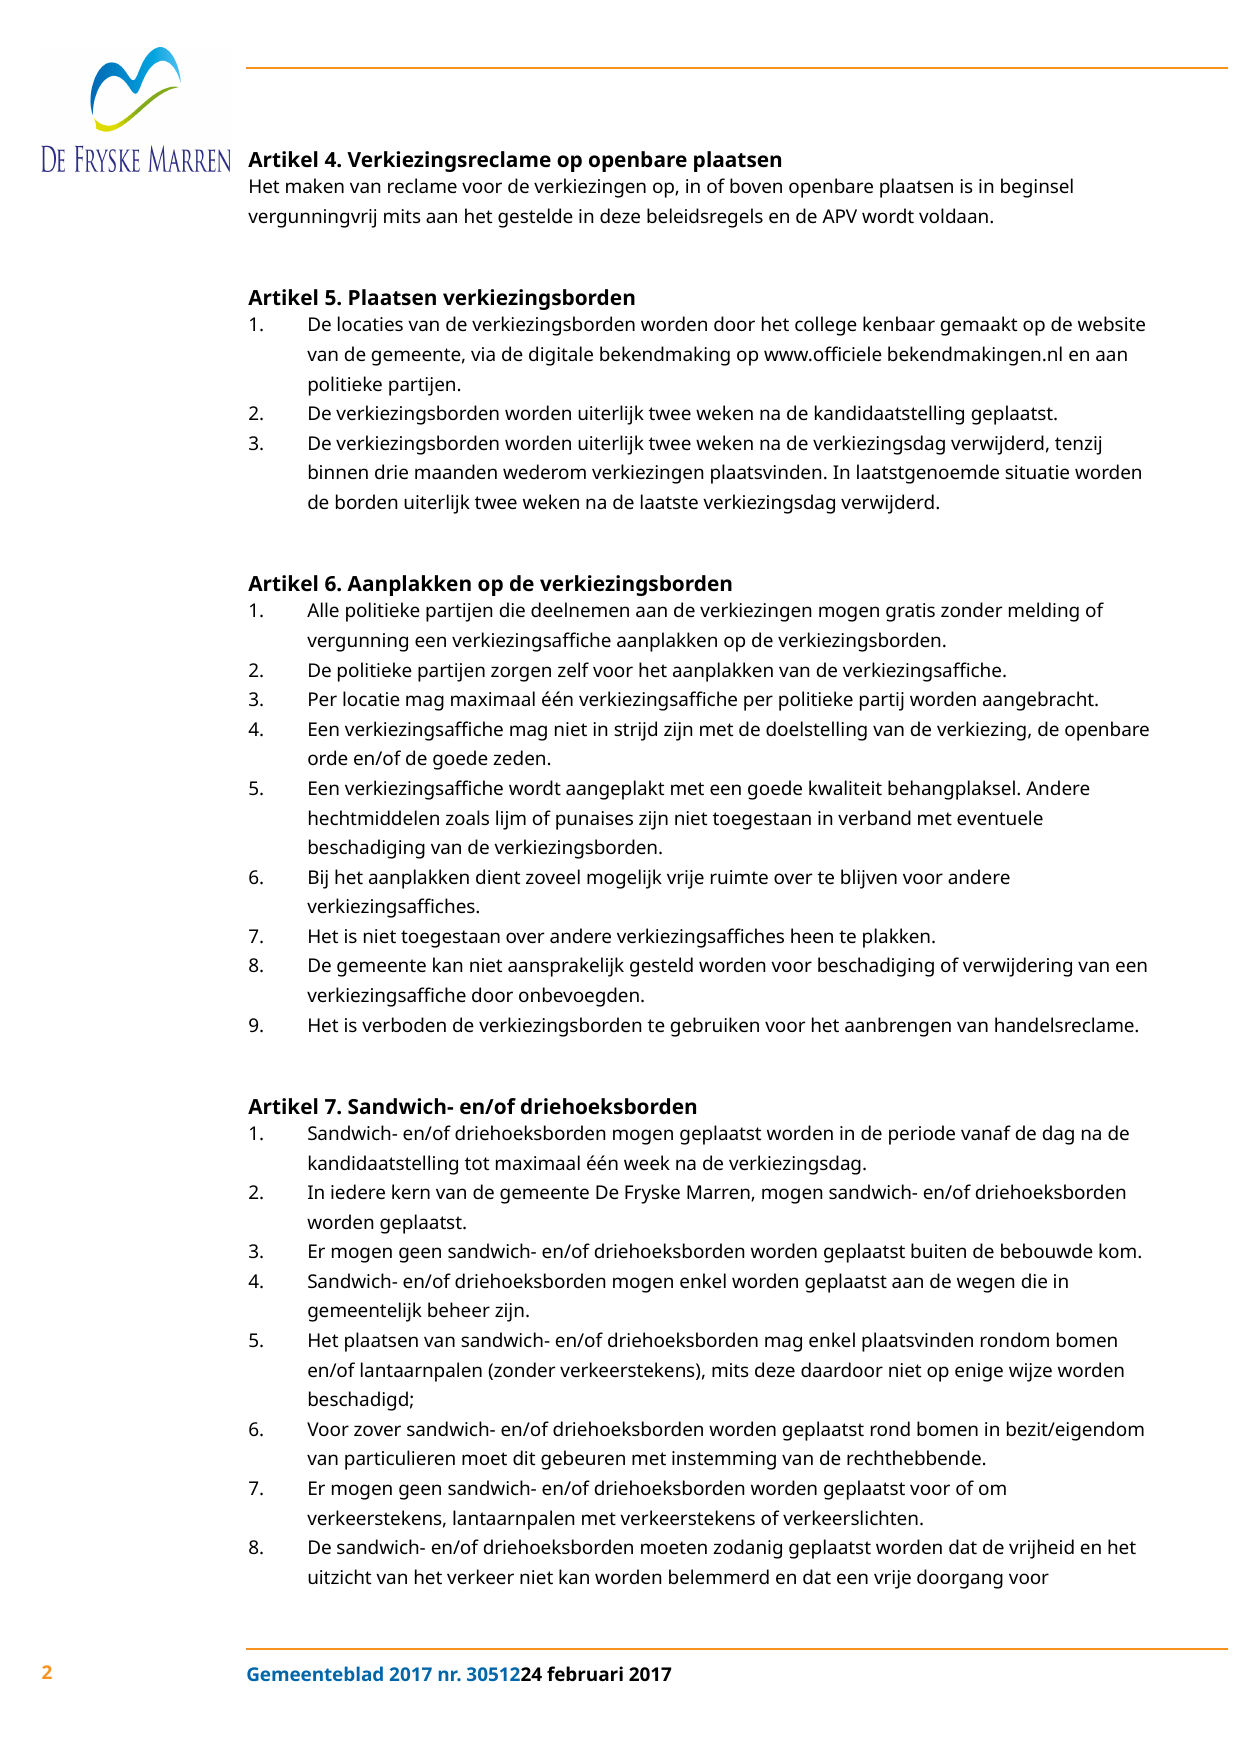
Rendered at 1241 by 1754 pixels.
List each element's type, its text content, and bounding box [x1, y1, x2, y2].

picture [41, 47, 231, 172]
list De politieke partijen zorgen zelf voor het aanplakken van de verkiezingsaffiche. [248, 657, 1152, 682]
list In iedere kern van de gemeente De Fryske Marren, mogen sandwich- en/of driehoeksborden worden geplaatst. [248, 1179, 1152, 1235]
list Een verkiezingsaffiche mag niet in strijd zijn met de doelstelling van de verkiezing, de openbare orde en/of de goede zeden. [248, 716, 1152, 771]
text Het maken van reclame voor de verkiezingen op, in of boven openbare plaatsen is in beginsel vergunningvrij mits aan het gestelde in deze beleidsregels en de APV wordt voldaan. [248, 174, 1152, 229]
text Artikel 5. Plaatsen verkiezingsborden [248, 283, 1152, 312]
list Sandwich- en/of driehoeksborden mogen enkel worden geplaatst aan de wegen die in gemeentelijk beheer zijn. [248, 1268, 1152, 1323]
list De verkiezingsborden worden uiterlijk twee weken na de verkiezingsdag verwijderd, tenzij binnen drie maanden wederom verkiezingen plaatsvinden. In laatstgenoemde situatie worden de borden uiterlijk twee weken na de laatste verkiezingsdag verwijderd. [248, 430, 1152, 515]
list Bij het aanplakken dient zoveel mogelijk vrije ruimte over te blijven voor andere verkiezingsaffiches. [248, 864, 1152, 919]
list Het is niet toegestaan over andere verkiezingsaffiches heen te plakken. [248, 923, 1152, 949]
list De sandwich- en/of driehoeksborden moeten zodanig geplaatst worden dat de vrijheid en het uitzicht van het verkeer niet kan worden belemmerd en dat een vrije doorgang voor [248, 1534, 1152, 1590]
list Er mogen geen sandwich- en/of driehoeksborden worden geplaatst buiten de bebouwde kom. [248, 1238, 1152, 1264]
list De locaties van de verkiezingsborden worden door het college kenbaar gemaakt op de website van de gemeente, via de digitale bekendmaking op www.officiele bekendmakingen.nl en aan politieke partijen. [248, 312, 1152, 397]
list Het is verboden de verkiezingsborden te gebruiken voor het aanbrengen van handelsreclame. [248, 1012, 1152, 1037]
list Sandwich- en/of driehoeksborden mogen geplaatst worden in de periode vanaf de dag na de kandidaatstelling tot maximaal één week na de verkiezingsdag. [248, 1120, 1152, 1176]
list De gemeente kan niet aansprakelijk gesteld worden voor beschadiging of verwijdering van een verkiezingsaffiche door onbevoegden. [248, 953, 1152, 1008]
list Een verkiezingsaffiche wordt aangeplakt met een goede kwaliteit behangplaksel. Andere hechtmiddelen zoals lijm of punaises zijn niet toegestaan in verband met eventuele beschadiging van de verkiezingsborden. [248, 775, 1152, 860]
list De verkiezingsborden worden uiterlijk twee weken na de kandidaatstelling geplaatst. [248, 400, 1152, 426]
list Per locatie mag maximaal één verkiezingsaffiche per politieke partij worden aangebracht. [248, 686, 1152, 712]
text Artikel 4. Verkiezingsreclame op openbare plaatsen [248, 145, 1152, 174]
text Artikel 6. Aanplakken op de verkiezingsborden [248, 569, 1152, 598]
list Het plaatsen van sandwich- en/of driehoeksborden mag enkel plaatsvinden rondom bomen en/of lantaarnpalen (zonder verkeerstekens), mits deze daardoor niet op enige wijze worden beschadigd; [248, 1327, 1152, 1412]
list Alle politieke partijen die deelnemen aan de verkiezingen mogen gratis zonder melding of vergunning een verkiezingsaffiche aanplakken op de verkiezingsborden. [248, 598, 1152, 653]
list Er mogen geen sandwich- en/of driehoeksborden worden geplaatst voor of om verkeerstekens, lantaarnpalen met verkeerstekens of verkeerslichten. [248, 1475, 1152, 1531]
text Artikel 7. Sandwich- en/of driehoeksborden [248, 1092, 1152, 1120]
list Voor zover sandwich- en/of driehoeksborden worden geplaatst rond bomen in bezit/eigendom van particulieren moet dit gebeuren met instemming van de rechthebbende. [248, 1416, 1152, 1471]
